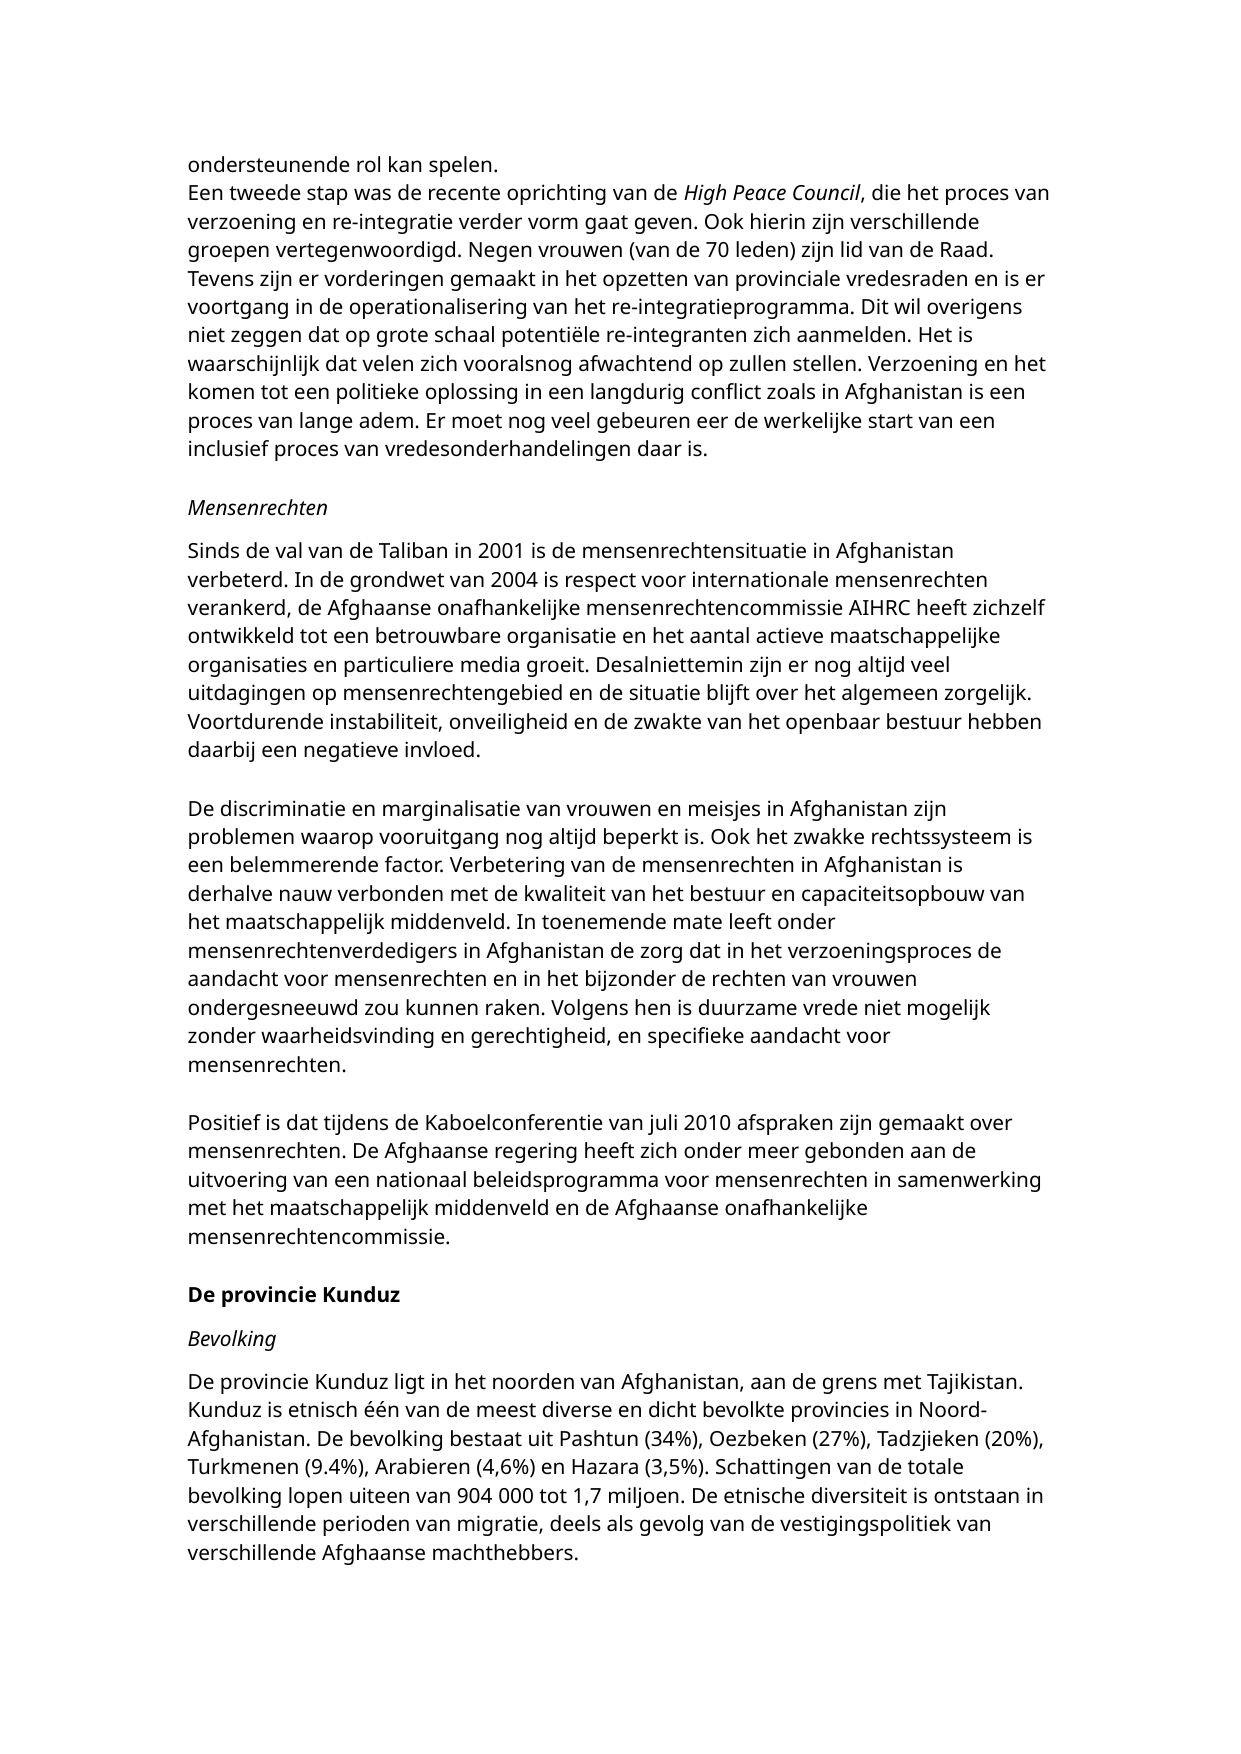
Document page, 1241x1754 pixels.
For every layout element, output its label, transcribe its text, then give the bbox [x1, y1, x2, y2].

text De provincie Kunduz [187, 1280, 1053, 1309]
text Een tweede stap was de recente oprichting van de High Peace Council, die het proces van verzoening en re-integratie verder vorm gaat geven. Ook hierin zijn verschillende groepen vertegenwoordigd. Negen vrouwen (van de 70 leden) zijn lid van de Raad. Tevens zijn er vorderingen gemaakt in het opzetten van provinciale vredesraden en is er voortgang in de operationalisering van het re-integratieprogramma. Dit wil overigens niet zeggen dat op grote schaal potentiële re-integranten zich aanmelden. Het is waarschijnlijk dat velen zich vooralsnog afwachtend op zullen stellen. Verzoening en het komen tot een politieke oplossing in een langdurig conflict zoals in Afghanistan is een proces van lange adem. Er moet nog veel gebeuren eer de werkelijke start van een inclusief proces van vredesonderhandelingen daar is. [187, 178, 1053, 463]
text De provincie Kunduz ligt in het noorden van Afghanistan, aan de grens met Tajikistan. Kunduz is etnisch één van de meest diverse en dicht bevolkte provincies in Noord-Afghanistan. De bevolking bestaat uit Pashtun (34%), Oezbeken (27%), Tadzjieken (20%), Turkmenen (9.4%), Arabieren (4,6%) en Hazara (3,5%). Schattingen van de totale bevolking lopen uiteen van 904 000 tot 1,7 miljoen. De etnische diversiteit is ontstaan in verschillende perioden van migratie, deels als gevolg van de vestigingspolitiek van verschillende Afghaanse machthebbers. [187, 1367, 1053, 1566]
text ondersteunende rol kan spelen. [187, 150, 1053, 178]
text Mensenrechten [187, 493, 1053, 521]
text De discriminatie en marginalisatie van vrouwen en meisjes in Afghanistan zijn problemen waarop vooruitgang nog altijd beperkt is. Ook het zwakke rechtssysteem is een belemmerende factor. Verbetering van de mensenrechten in Afghanistan is derhalve nauw verbonden met de kwaliteit van het bestuur en capaciteitsopbouw van het maatschappelijk middenveld. In toenemende mate leeft onder mensenrechtenverdedigers in Afghanistan de zorg dat in het verzoeningsproces de aandacht voor mensenrechten en in het bijzonder de rechten van vrouwen ondergesneeuwd zou kunnen raken. Volgens hen is duurzame vrede niet mogelijk zonder waarheidsvinding en gerechtigheid, en specifieke aandacht voor mensenrechten. [187, 794, 1053, 1078]
text Bevolking [187, 1324, 1053, 1352]
text Positief is dat tijdens de Kaboelconferentie van juli 2010 afspraken zijn gemaakt over mensenrechten. De Afghaanse regering heeft zich onder meer gebonden aan de uitvoering van een nationaal beleidsprogramma voor mensenrechten in samenwerking met het maatschappelijk middenveld en de Afghaanse onafhankelijke mensenrechtencommissie. [187, 1108, 1053, 1250]
text Sinds de val van de Taliban in 2001 is de mensenrechtensituatie in Afghanistan verbeterd. In de grondwet van 2004 is respect voor internationale mensenrechten verankerd, de Afghaanse onafhankelijke mensenrechtencommissie AIHRC heeft zichzelf ontwikkeld tot een betrouwbare organisatie en het aantal actieve maatschappelijke organisaties en particuliere media groeit. Desalniettemin zijn er nog altijd veel uitdagingen op mensenrechtengebied en de situatie blijft over het algemeen zorgelijk. Voortdurende instabiliteit, onveiligheid en de zwakte van het openbaar bestuur hebben daarbij een negatieve invloed. [187, 536, 1053, 764]
